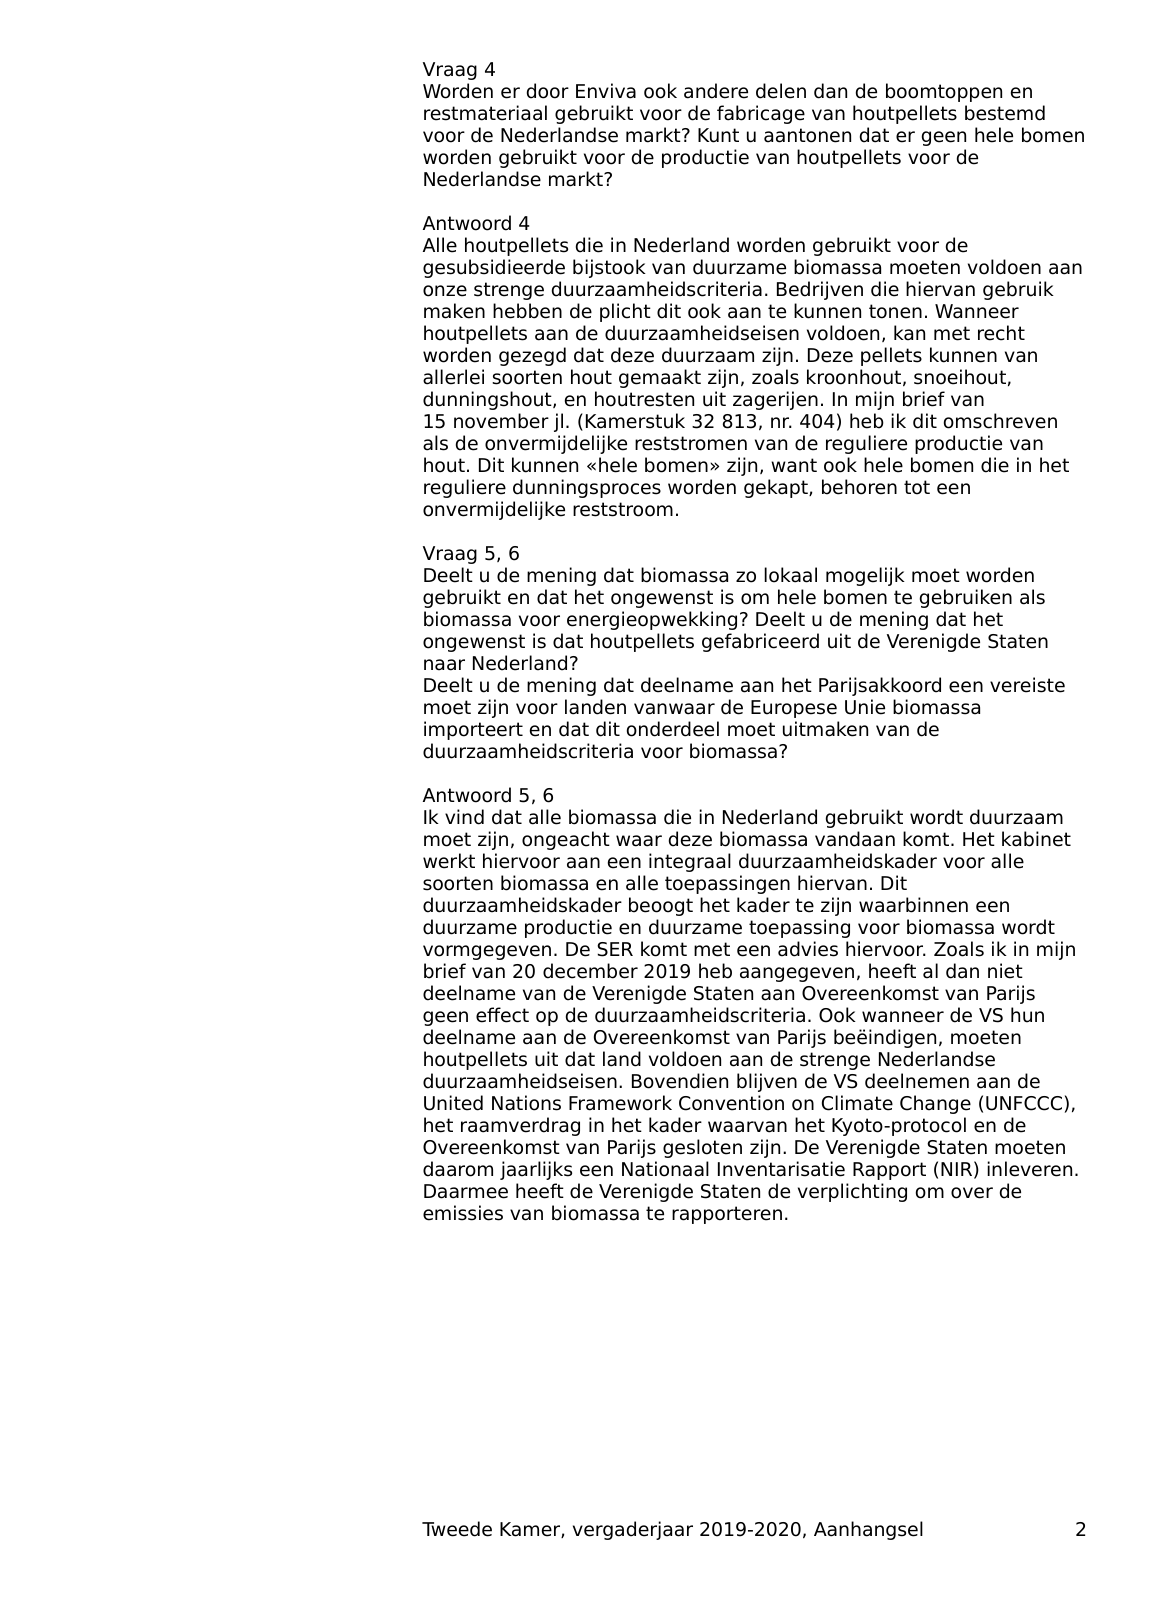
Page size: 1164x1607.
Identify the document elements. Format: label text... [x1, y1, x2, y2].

text Vraag 5, 6 [422, 543, 1087, 565]
text Antwoord 5, 6 [422, 785, 1087, 807]
text Ik vind dat alle biomassa die in Nederland gebruikt wordt duurzaam moet zijn, ongeacht waar deze biomassa vandaan komt. Het kabinet werkt hiervoor aan een integraal duurzaamheidskader voor alle soorten biomassa en alle toepassingen hiervan. Dit duurzaamheidskader beoogt het kader te zijn waarbinnen een duurzame productie en duurzame toepassing voor biomassa wordt vormgegeven. De SER komt met een advies hiervoor. Zoals ik in mijn brief van 20 december 2019 heb aangegeven, heeft al dan niet deelname van de Verenigde Staten aan Overeenkomst van Parijs geen effect op de duurzaamheidscriteria. Ook wanneer de VS hun deelname aan de Overeenkomst van Parijs beëindigen, moeten houtpellets uit dat land voldoen aan de strenge Nederlandse duurzaamheidseisen. Bovendien blijven de VS deelnemen aan de United Nations Framework Convention on Climate Change (UNFCCC), het raamverdrag in het kader waarvan het Kyoto-protocol en de Overeenkomst van Parijs gesloten zijn. De Verenigde Staten moeten daarom jaarlijks een Nationaal Inventarisatie Rapport (NIR) inleveren. Daarmee heeft de Verenigde Staten de verplichting om over de emissies van biomassa te rapporteren. [422, 807, 1087, 1224]
text Deelt u de mening dat biomassa zo lokaal mogelijk moet worden gebruikt en dat het ongewenst is om hele bomen te gebruiken als biomassa voor energieopwekking? Deelt u de mening dat het ongewenst is dat houtpellets gefabriceerd uit de Verenigde Staten naar Nederland? [422, 565, 1087, 675]
text Antwoord 4 [422, 213, 1087, 235]
text Deelt u de mening dat deelname aan het Parijsakkoord een vereiste moet zijn voor landen vanwaar de Europese Unie biomassa importeert en dat dit onderdeel moet uitmaken van de duurzaamheidscriteria voor biomassa? [422, 675, 1087, 763]
text Vraag 4 [422, 59, 1087, 81]
text Worden er door Enviva ook andere delen dan de boomtoppen en restmateriaal gebruikt voor de fabricage van houtpellets bestemd voor de Nederlandse markt? Kunt u aantonen dat er geen hele bomen worden gebruikt voor de productie van houtpellets voor de Nederlandse markt? [422, 81, 1087, 191]
text Alle houtpellets die in Nederland worden gebruikt voor de gesubsidieerde bijstook van duurzame biomassa moeten voldoen aan onze strenge duurzaamheidscriteria. Bedrijven die hiervan gebruik maken hebben de plicht dit ook aan te kunnen tonen. Wanneer houtpellets aan de duurzaamheidseisen voldoen, kan met recht worden gezegd dat deze duurzaam zijn. Deze pellets kunnen van allerlei soorten hout gemaakt zijn, zoals kroonhout, snoeihout, dunningshout, en houtresten uit zagerijen. In mijn brief van 15 november jl. (Kamerstuk 32 813, nr. 404) heb ik dit omschreven als de onvermijdelijke reststromen van de reguliere productie van hout. Dit kunnen «hele bomen» zijn, want ook hele bomen die in het reguliere dunningsproces worden gekapt, behoren tot een onvermijdelijke reststroom. [422, 235, 1087, 521]
